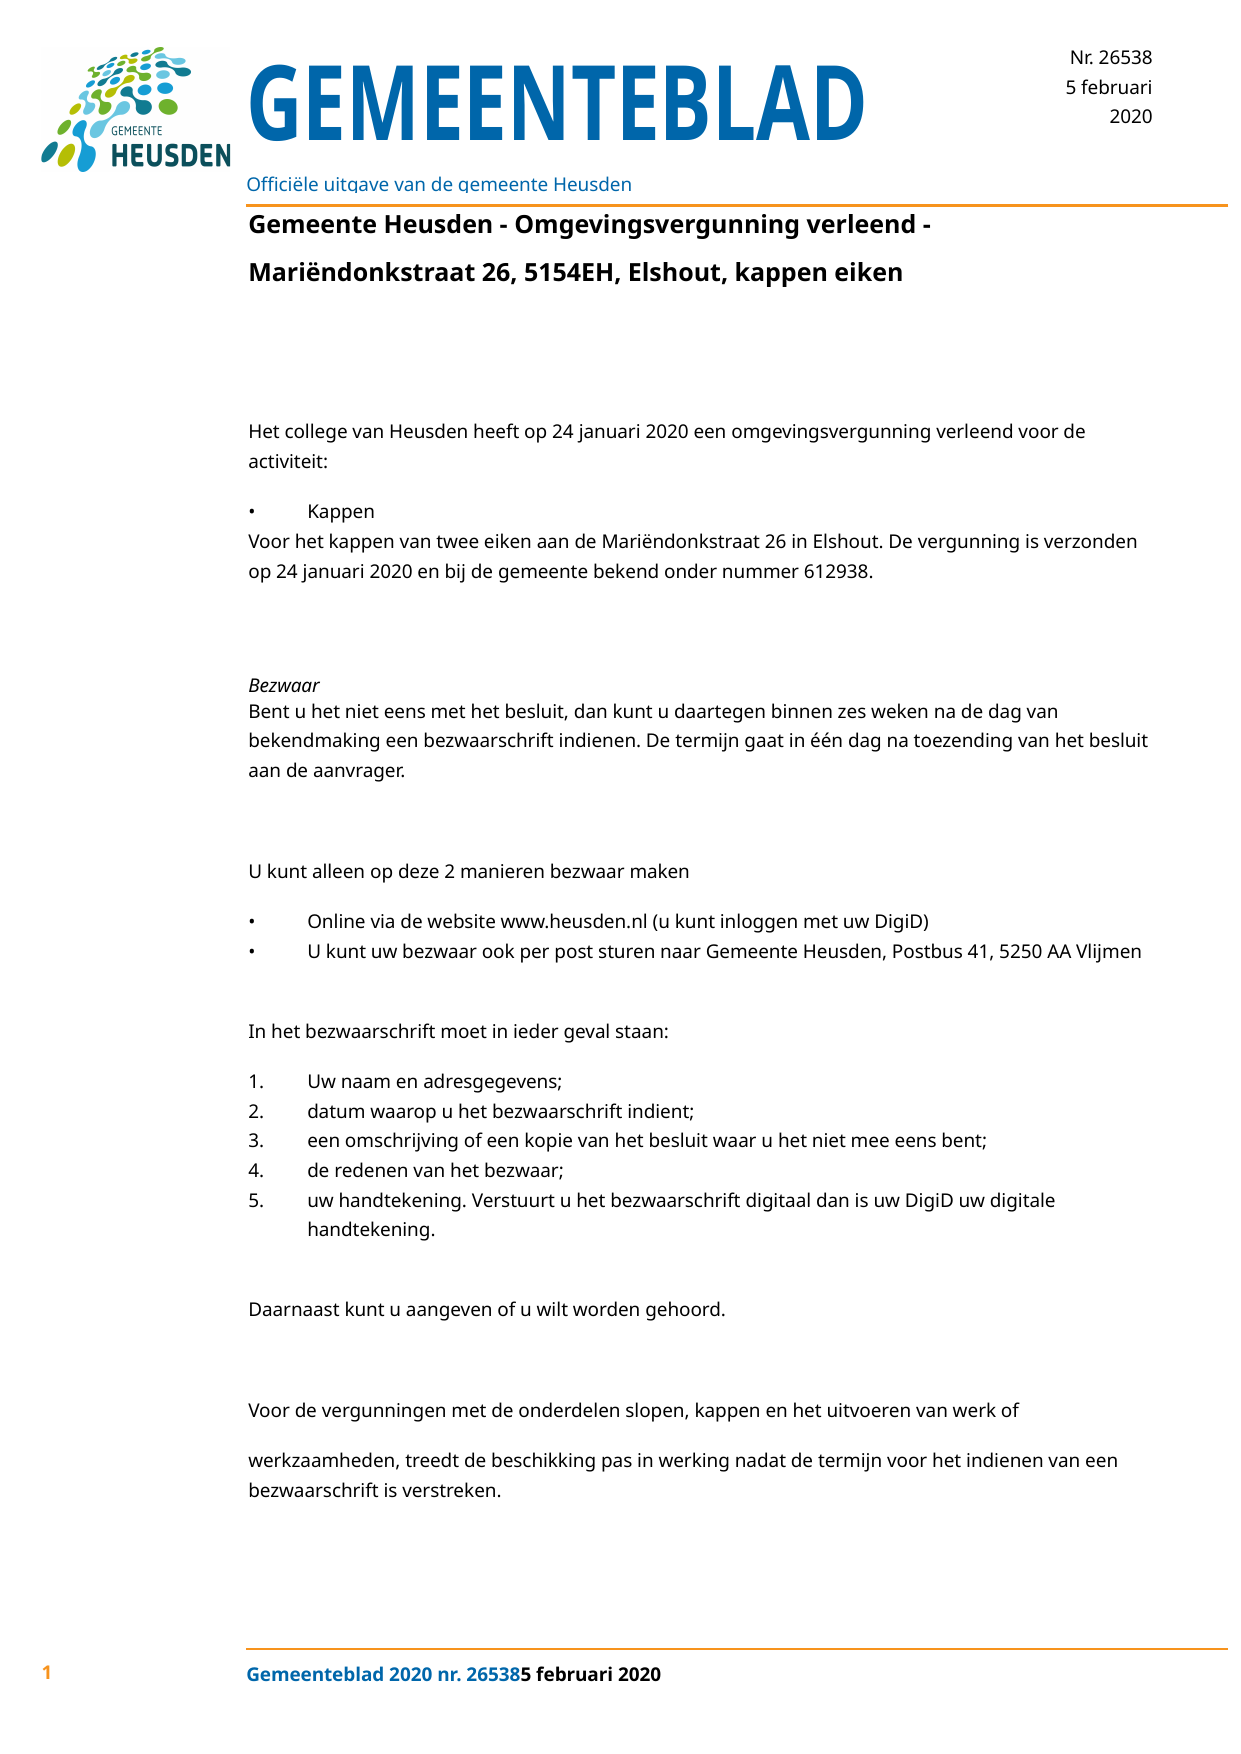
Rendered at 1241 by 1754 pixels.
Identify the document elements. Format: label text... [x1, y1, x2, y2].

text Gemeente Heusden - Omgevingsvergunning verleend - Mariëndonkstraat 26, 5154EH, Elshout, kappen eiken [248, 207, 1152, 288]
list Online via de website www.heusden.nl (u kunt inloggen met uw DigiD) [248, 908, 1152, 934]
list Kappen [248, 499, 1152, 524]
text Bent u het niet eens met het besluit, dan kunt u daartegen binnen zes weken na de dag van bekendmaking een bezwaarschrift indienen. De termijn gaat in één dag na toezending van het besluit aan de aanvrager. [248, 698, 1152, 783]
list datum waarop u het bezwaarschrift indient; [248, 1098, 1152, 1124]
list de redenen van het bezwaar; [248, 1157, 1152, 1183]
text Voor de vergunningen met de onderdelen slopen, kappen en het uitvoeren van werk of [248, 1397, 1152, 1423]
text Voor het kappen van twee eiken aan de Mariëndonkstraat 26 in Elshout. De vergunning is verzonden op 24 januari 2020 en bij de gemeente bekend onder nummer 612938. [248, 528, 1152, 584]
list een omschrijving of een kopie van het besluit waar u het niet mee eens bent; [248, 1128, 1152, 1153]
text In het bezwaarschrift moet in ieder geval staan: [248, 1018, 1152, 1044]
text werkzaamheden, treedt de beschikking pas in werking nadat de termijn voor het indienen van een bezwaarschrift is verstreken. [248, 1448, 1152, 1503]
list uw handtekening. Verstuurt u het bezwaarschrift digitaal dan is uw DigiD uw digitale handtekening. [248, 1187, 1152, 1242]
picture [41, 47, 231, 172]
text U kunt alleen op deze 2 manieren bezwaar maken [248, 858, 1152, 884]
list Uw naam en adresgegevens; [248, 1068, 1152, 1094]
list U kunt uw bezwaar ook per post sturen naar Gemeente Heusden, Postbus 41, 5250 AA Vlijmen [248, 938, 1152, 964]
text Bezwaar [248, 672, 1152, 698]
text Het college van Heusden heeft op 24 januari 2020 een omgevingsvergunning verleend voor de activiteit: [248, 419, 1152, 474]
text Daarnaast kunt u aangeven of u wilt worden gehoord. [248, 1296, 1152, 1322]
